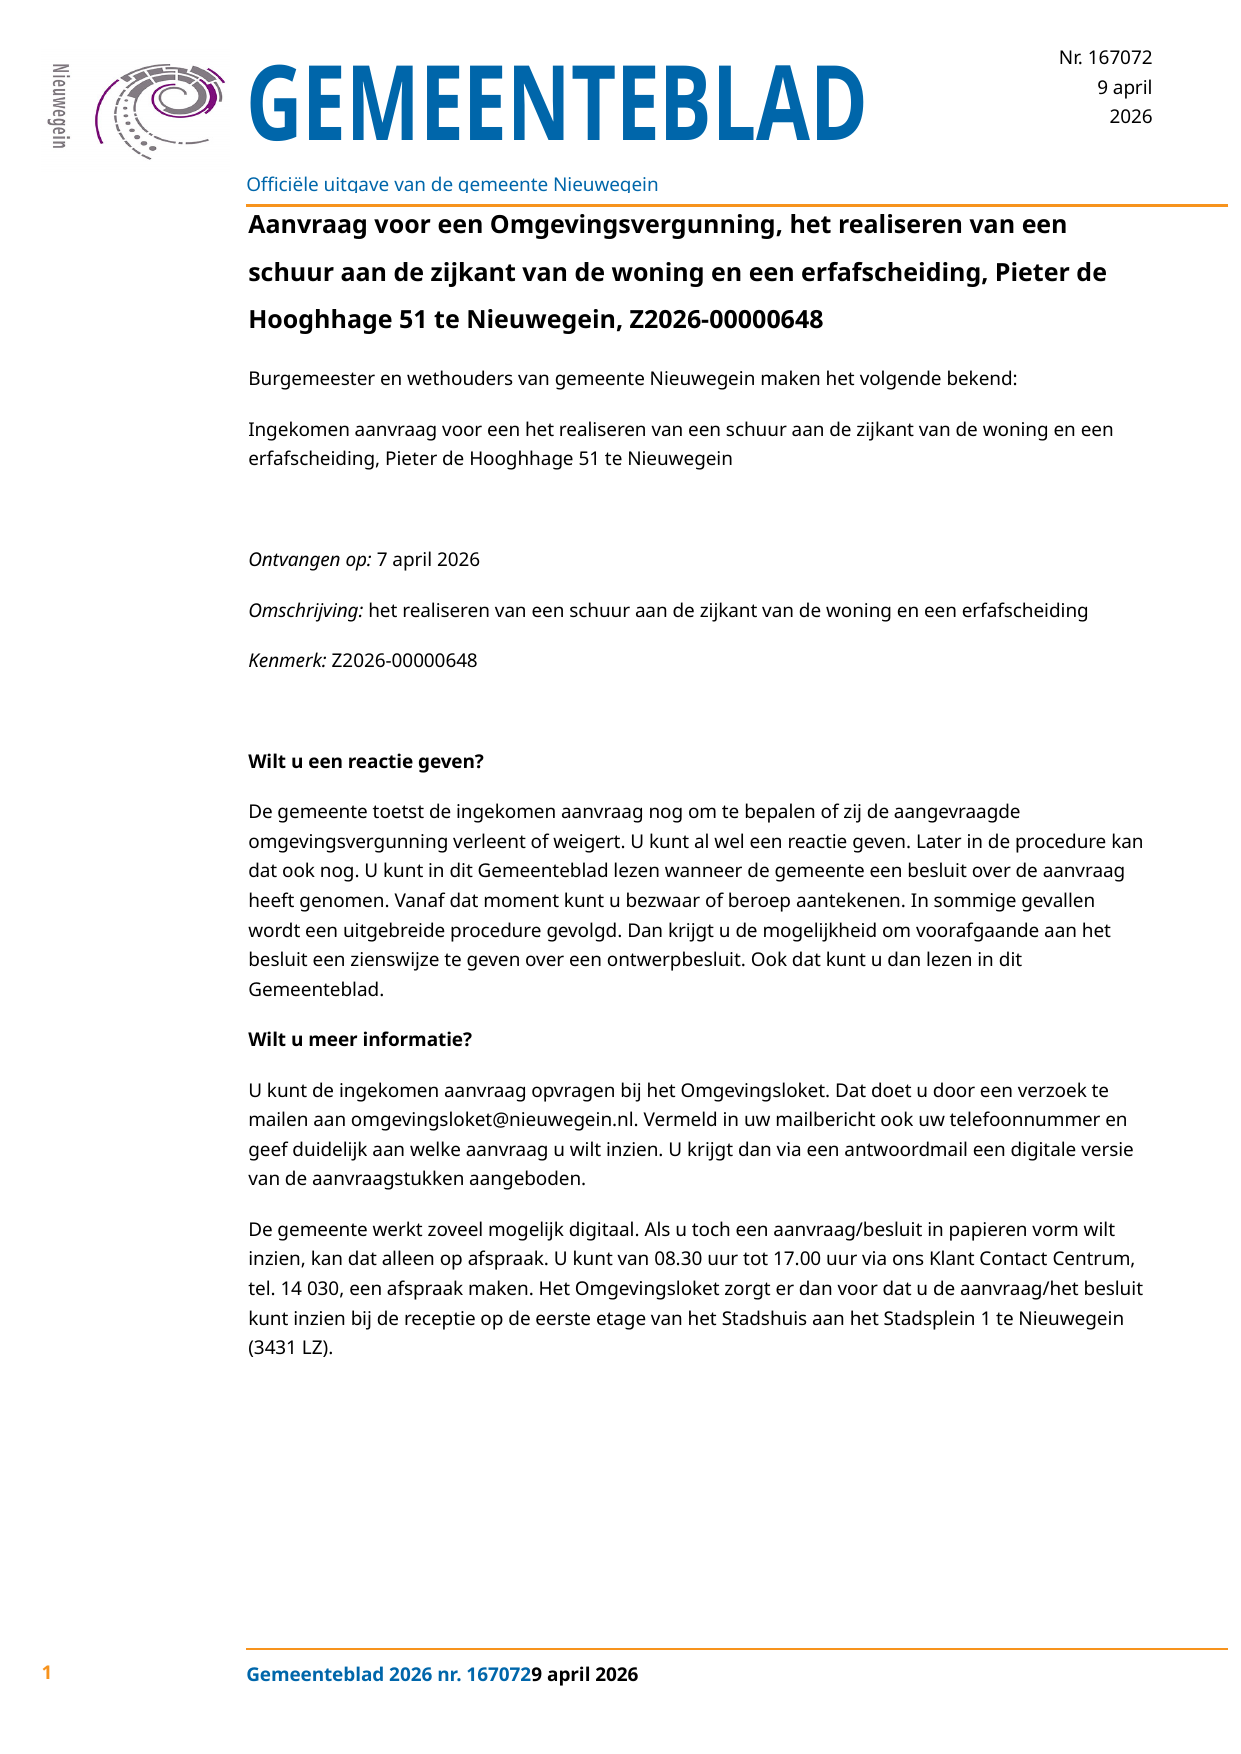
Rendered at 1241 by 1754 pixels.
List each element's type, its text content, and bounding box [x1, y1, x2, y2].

text Burgemeester en wethouders van gemeente Nieuwegein maken het volgende bekend: [248, 366, 1152, 391]
text U kunt de ingekomen aanvraag opvragen bij het Omgevingsloket. Dat doet u door een verzoek te mailen aan omgevingsloket@nieuwegein.nl. Vermeld in uw mailbericht ook uw telefoonnummer en geef duidelijk aan welke aanvraag u wilt inzien. U krijgt dan via een antwoordmail een digitale versie van de aanvraagstukken aangeboden. [248, 1077, 1152, 1191]
text Wilt u meer informatie? [248, 1026, 1152, 1052]
text Omschrijving: het realiseren van een schuur aan de zijkant van de woning en een erfafscheiding [248, 597, 1152, 622]
text Kenmerk: Z2026-00000648 [248, 647, 1152, 673]
text De gemeente toetst de ingekomen aanvraag nog om te bepalen of zij de aangevraagde omgevingsvergunning verleent of weigert. U kunt al wel een reactie geven. Later in de procedure kan dat ook nog. U kunt in dit Gemeenteblad lezen wanneer de gemeente een besluit over de aanvraag heeft genomen. Vanaf dat moment kunt u bezwaar of beroep aantekenen. In sommige gevallen wordt een uitgebreide procedure gevolgd. Dan krijgt u de mogelijkheid om voorafgaande aan het besluit een zienswijze te geven over een ontwerpbesluit. Ook dat kunt u dan lezen in dit Gemeenteblad. [248, 798, 1152, 1002]
text Aanvraag voor een Omgevingsvergunning, het realiseren van een schuur aan de zijkant van de woning en een erfafscheiding, Pieter de Hooghhage 51 te Nieuwegein, Z2026-00000648 [248, 207, 1152, 336]
text Ontvangen op: 7 april 2026 [248, 546, 1152, 572]
text De gemeente werkt zoveel mogelijk digitaal. Als u toch een aanvraag/besluit in papieren vorm wilt inzien, kan dat alleen op afspraak. U kunt van 08.30 uur tot 17.00 uur via ons Klant Contact Centrum, tel. 14 030, een afspraak maken. Het Omgevingsloket zorgt er dan voor dat u de aanvraag/het besluit kunt inzien bij de receptie op de eerste etage van het Stadshuis aan het Stadsplein 1 te Nieuwegein (3431 LZ). [248, 1216, 1152, 1360]
text Ingekomen aanvraag voor een het realiseren van een schuur aan de zijkant van de woning en een erfafscheiding, Pieter de Hooghhage 51 te Nieuwegein [248, 416, 1152, 471]
picture [41, 47, 231, 172]
text Wilt u een reactie geven? [248, 748, 1152, 774]
